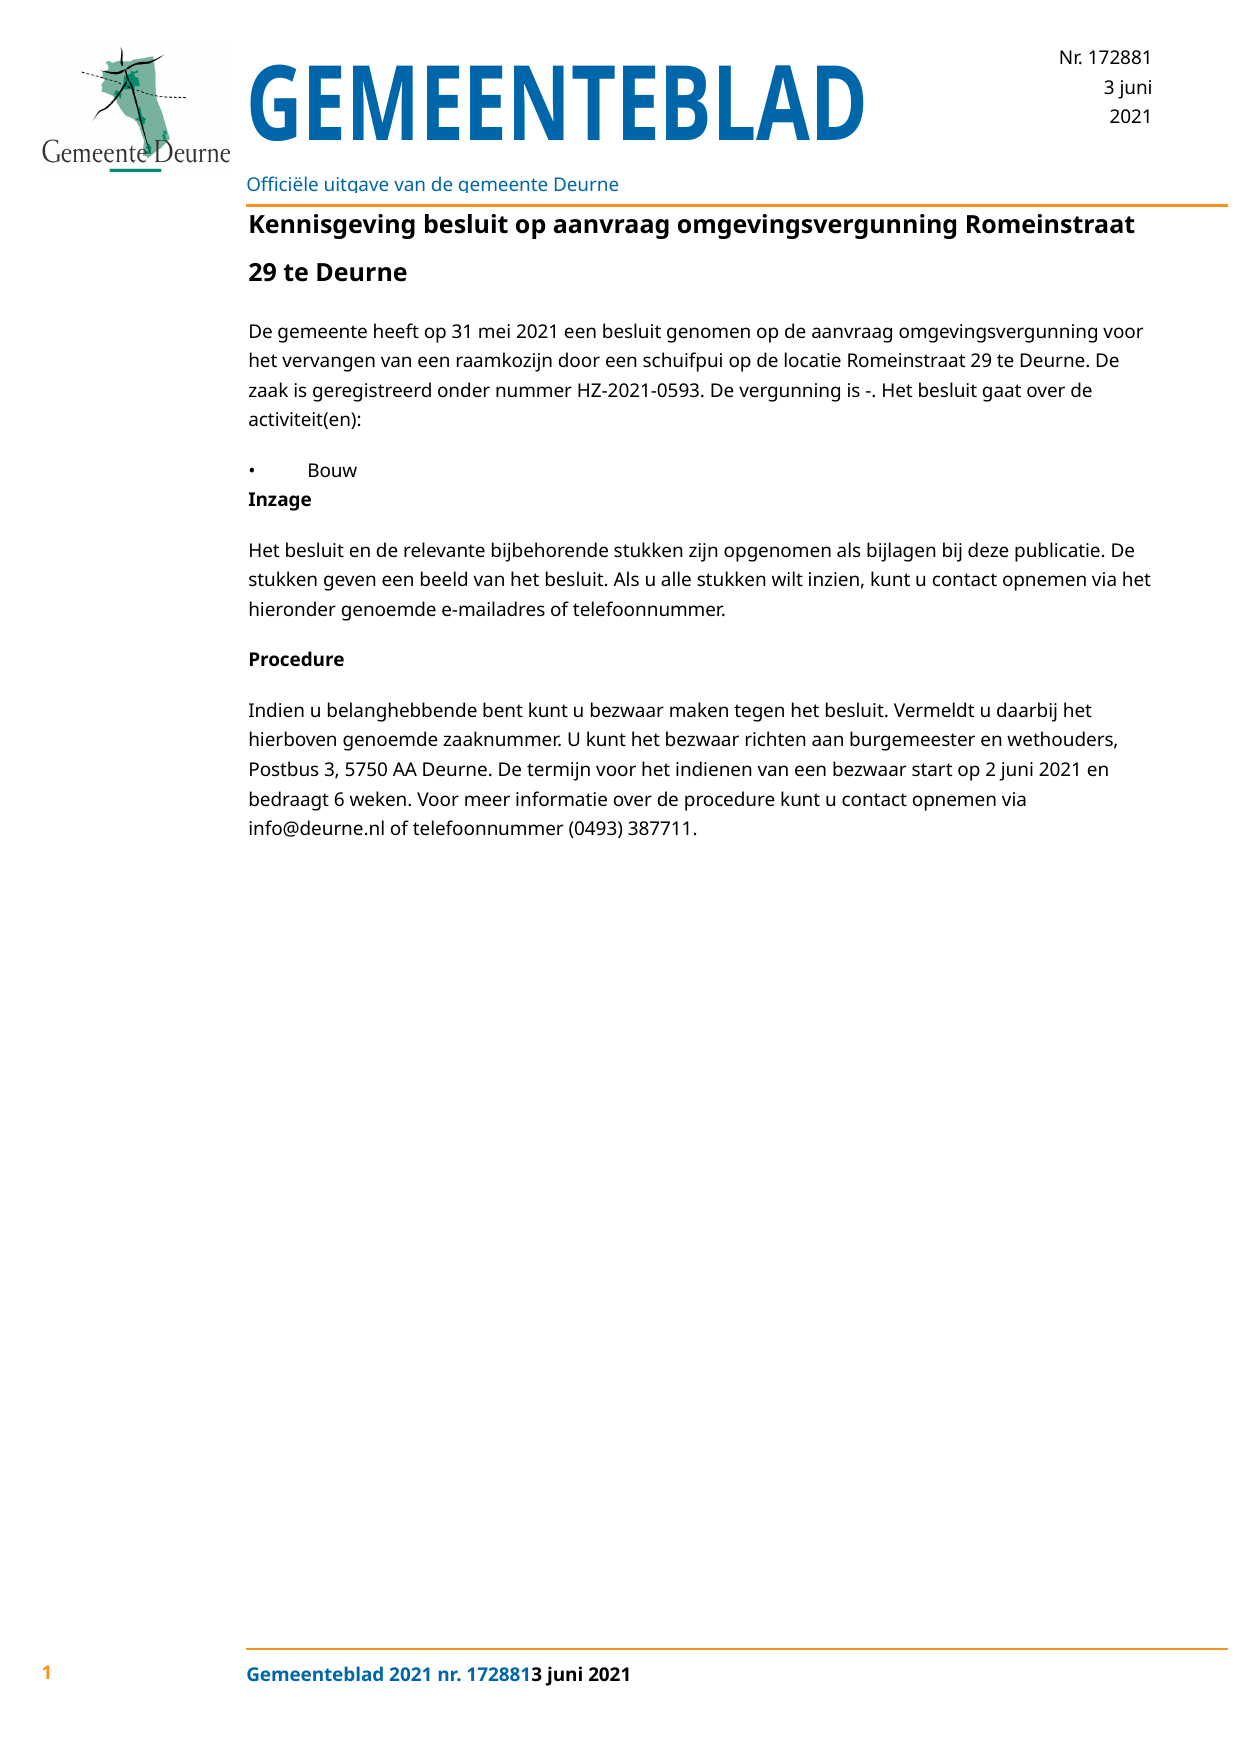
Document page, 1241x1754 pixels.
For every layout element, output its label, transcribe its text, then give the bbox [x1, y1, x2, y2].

text Indien u belanghebbende bent kunt u bezwaar maken tegen het besluit. Vermeldt u daarbij het hierboven genoemde zaaknummer. U kunt het bezwaar richten aan burgemeester en wethouders, Postbus 3, 5750 AA Deurne. De termijn voor het indienen van een bezwaar start op 2 juni 2021 en bedraagt 6 weken. Voor meer informatie over de procedure kunt u contact opnemen via info@deurne.nl of telefoonnummer (0493) 387711. [248, 697, 1152, 841]
text Het besluit en de relevante bijbehorende stukken zijn opgenomen als bijlagen bij deze publicatie. De stukken geven een beeld van het besluit. Als u alle stukken wilt inzien, kunt u contact opnemen via het hieronder genoemde e-mailadres of telefoonnummer. [248, 537, 1152, 622]
text Procedure [248, 647, 1152, 672]
text Inzage [248, 487, 1152, 512]
text Kennisgeving besluit op aanvraag omgevingsvergunning Romeinstraat 29 te Deurne [248, 207, 1152, 288]
list Bouw [248, 457, 1152, 483]
text De gemeente heeft op 31 mei 2021 een besluit genomen op de aanvraag omgevingsvergunning voor het vervangen van een raamkozijn door een schuifpui op de locatie Romeinstraat 29 te Deurne. De zaak is geregistreerd onder nummer HZ-2021-0593. De vergunning is -. Het besluit gaat over de activiteit(en): [248, 318, 1152, 432]
picture [41, 47, 231, 172]
